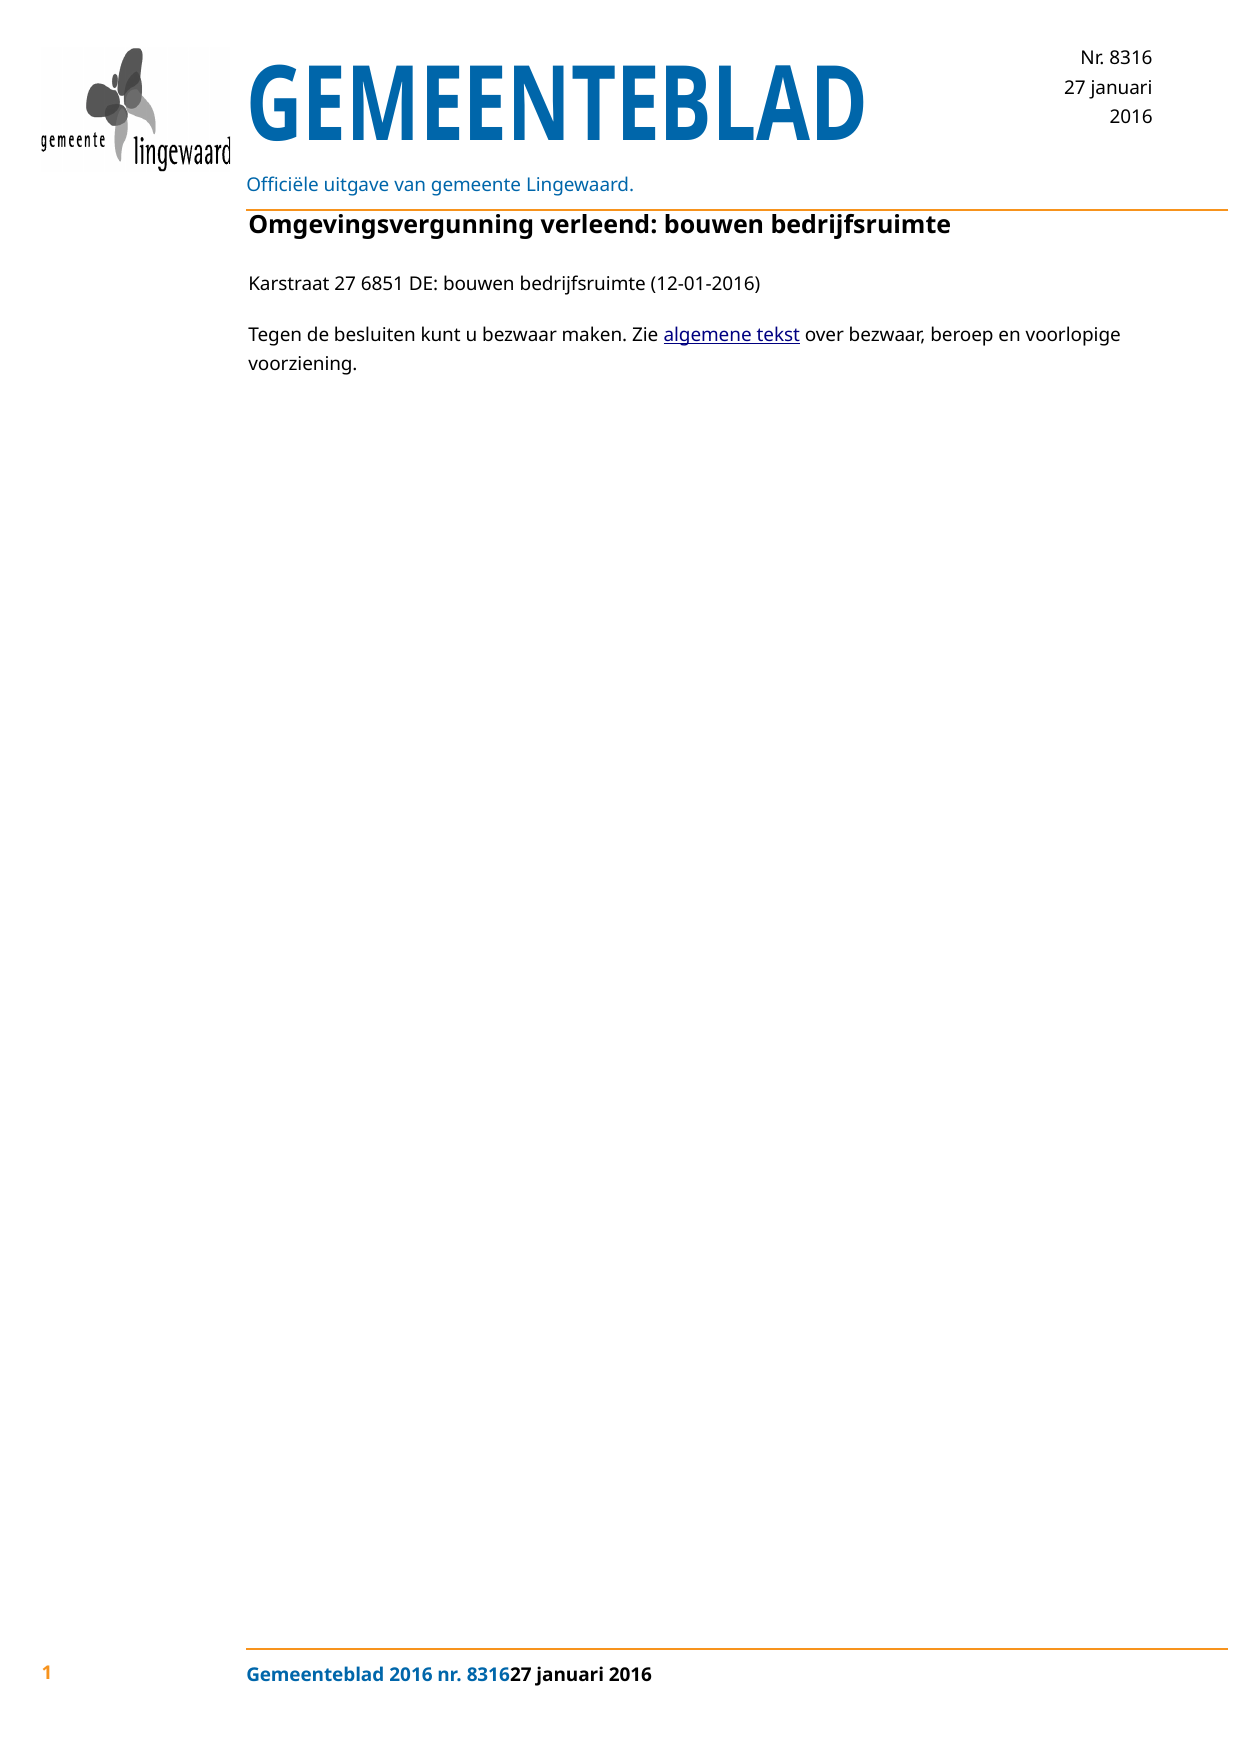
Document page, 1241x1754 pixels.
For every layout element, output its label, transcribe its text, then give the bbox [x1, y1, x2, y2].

text Omgevingsvergunning verleend: bouwen bedrijfsruimte [248, 211, 1152, 241]
picture [41, 47, 231, 172]
text Karstraat 27 6851 DE: bouwen bedrijfsruimte (12-01-2016) [248, 270, 1152, 296]
text Tegen de besluiten kunt u bezwaar maken. Zie algemene tekst over bezwaar, beroep en voorlopige voorziening. [248, 321, 1152, 376]
